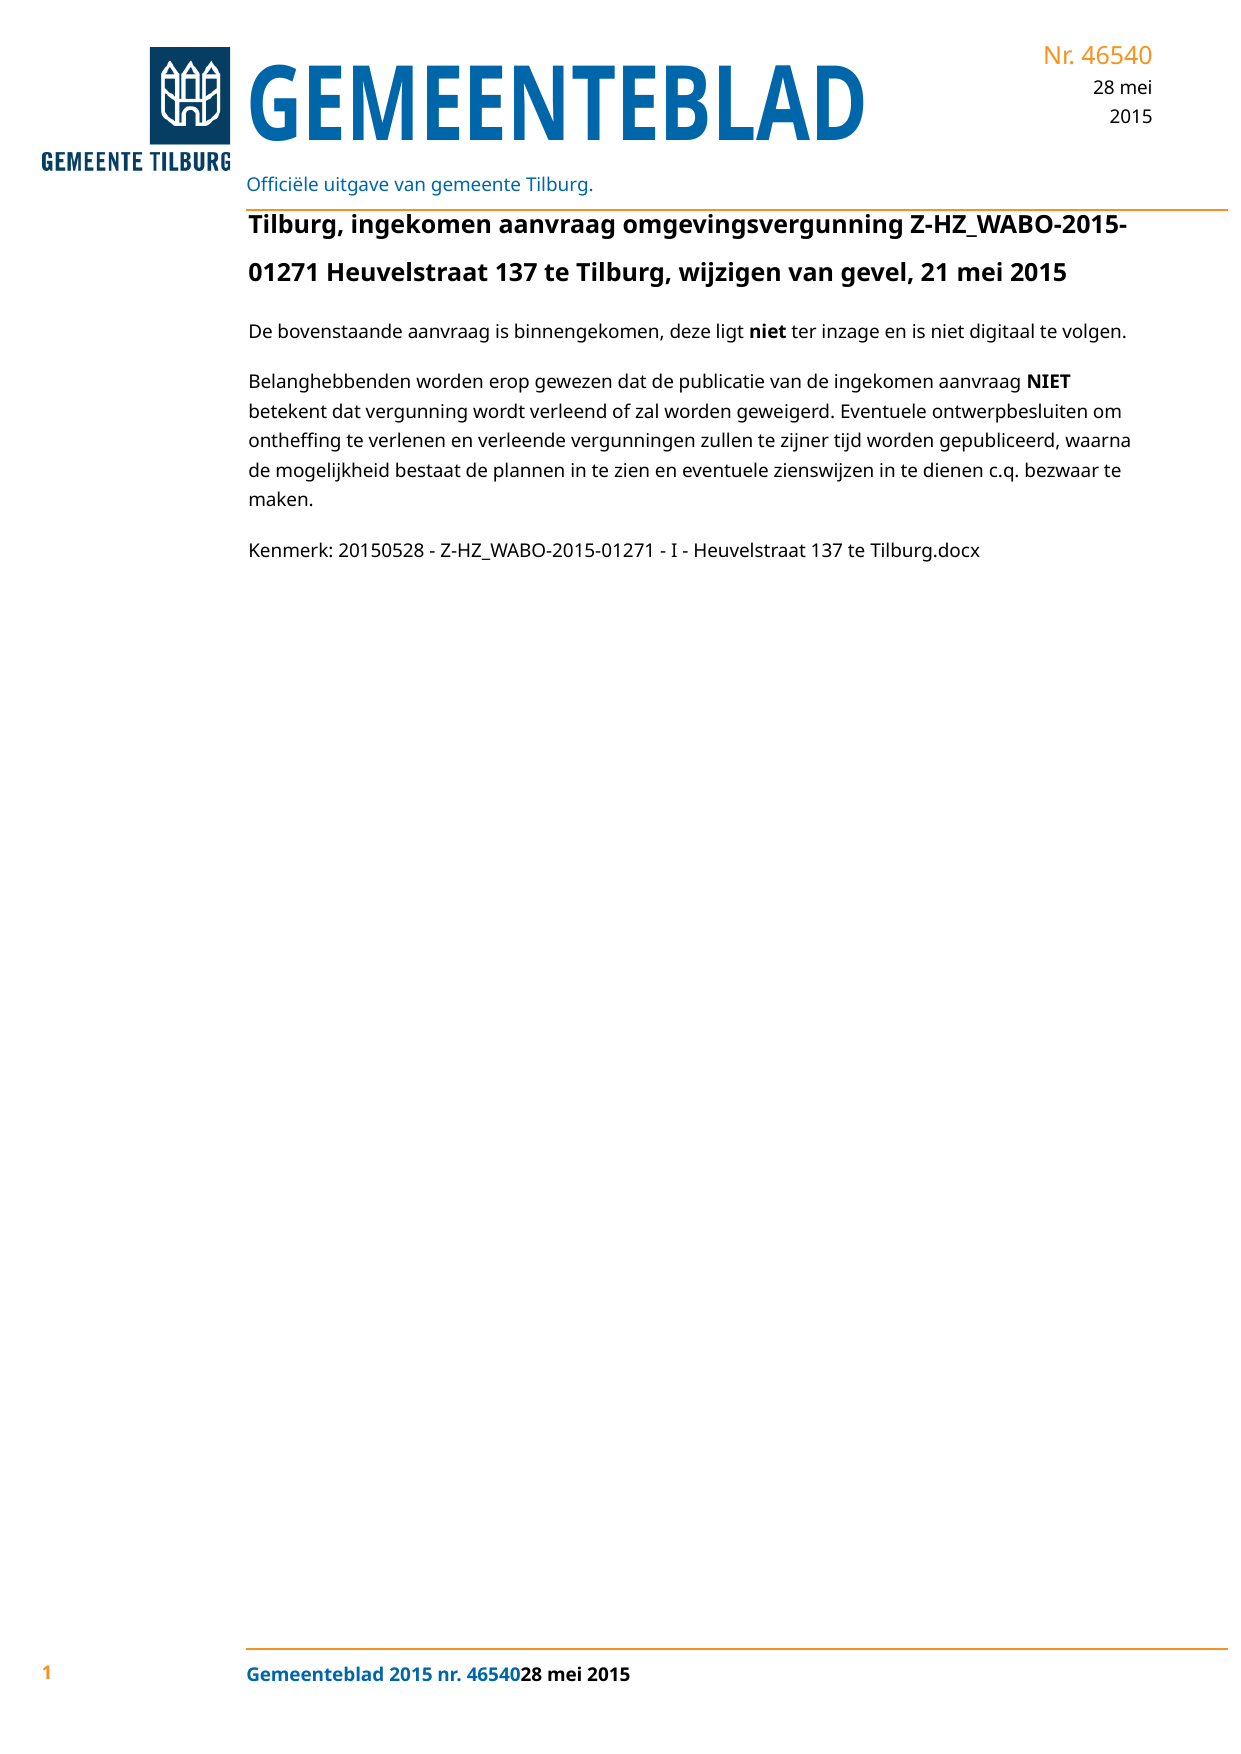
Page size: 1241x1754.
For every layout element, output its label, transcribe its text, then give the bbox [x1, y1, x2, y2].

picture [41, 47, 231, 172]
text Tilburg, ingekomen aanvraag omgevingsvergunning Z-HZ_WABO-2015-01271 Heuvelstraat 137 te Tilburg, wijzigen van gevel, 21 mei 2015 [248, 211, 1152, 288]
text Kenmerk: 20150528 - Z-HZ_WABO-2015-01271 - I - Heuvelstraat 137 te Tilburg.docx [248, 537, 1152, 563]
text Belanghebbenden worden erop gewezen dat de publicatie van de ingekomen aanvraag NIET betekent dat vergunning wordt verleend of zal worden geweigerd. Eventuele ontwerpbesluiten om ontheffing te verlenen en verleende vergunningen zullen te zijner tijd worden gepubliceerd, waarna de mogelijkheid bestaat de plannen in te zien en eventuele zienswijzen in te dienen c.q. bezwaar te maken. [248, 368, 1152, 512]
text De bovenstaande aanvraag is binnengekomen, deze ligt niet ter inzage en is niet digitaal te volgen. [248, 318, 1152, 344]
